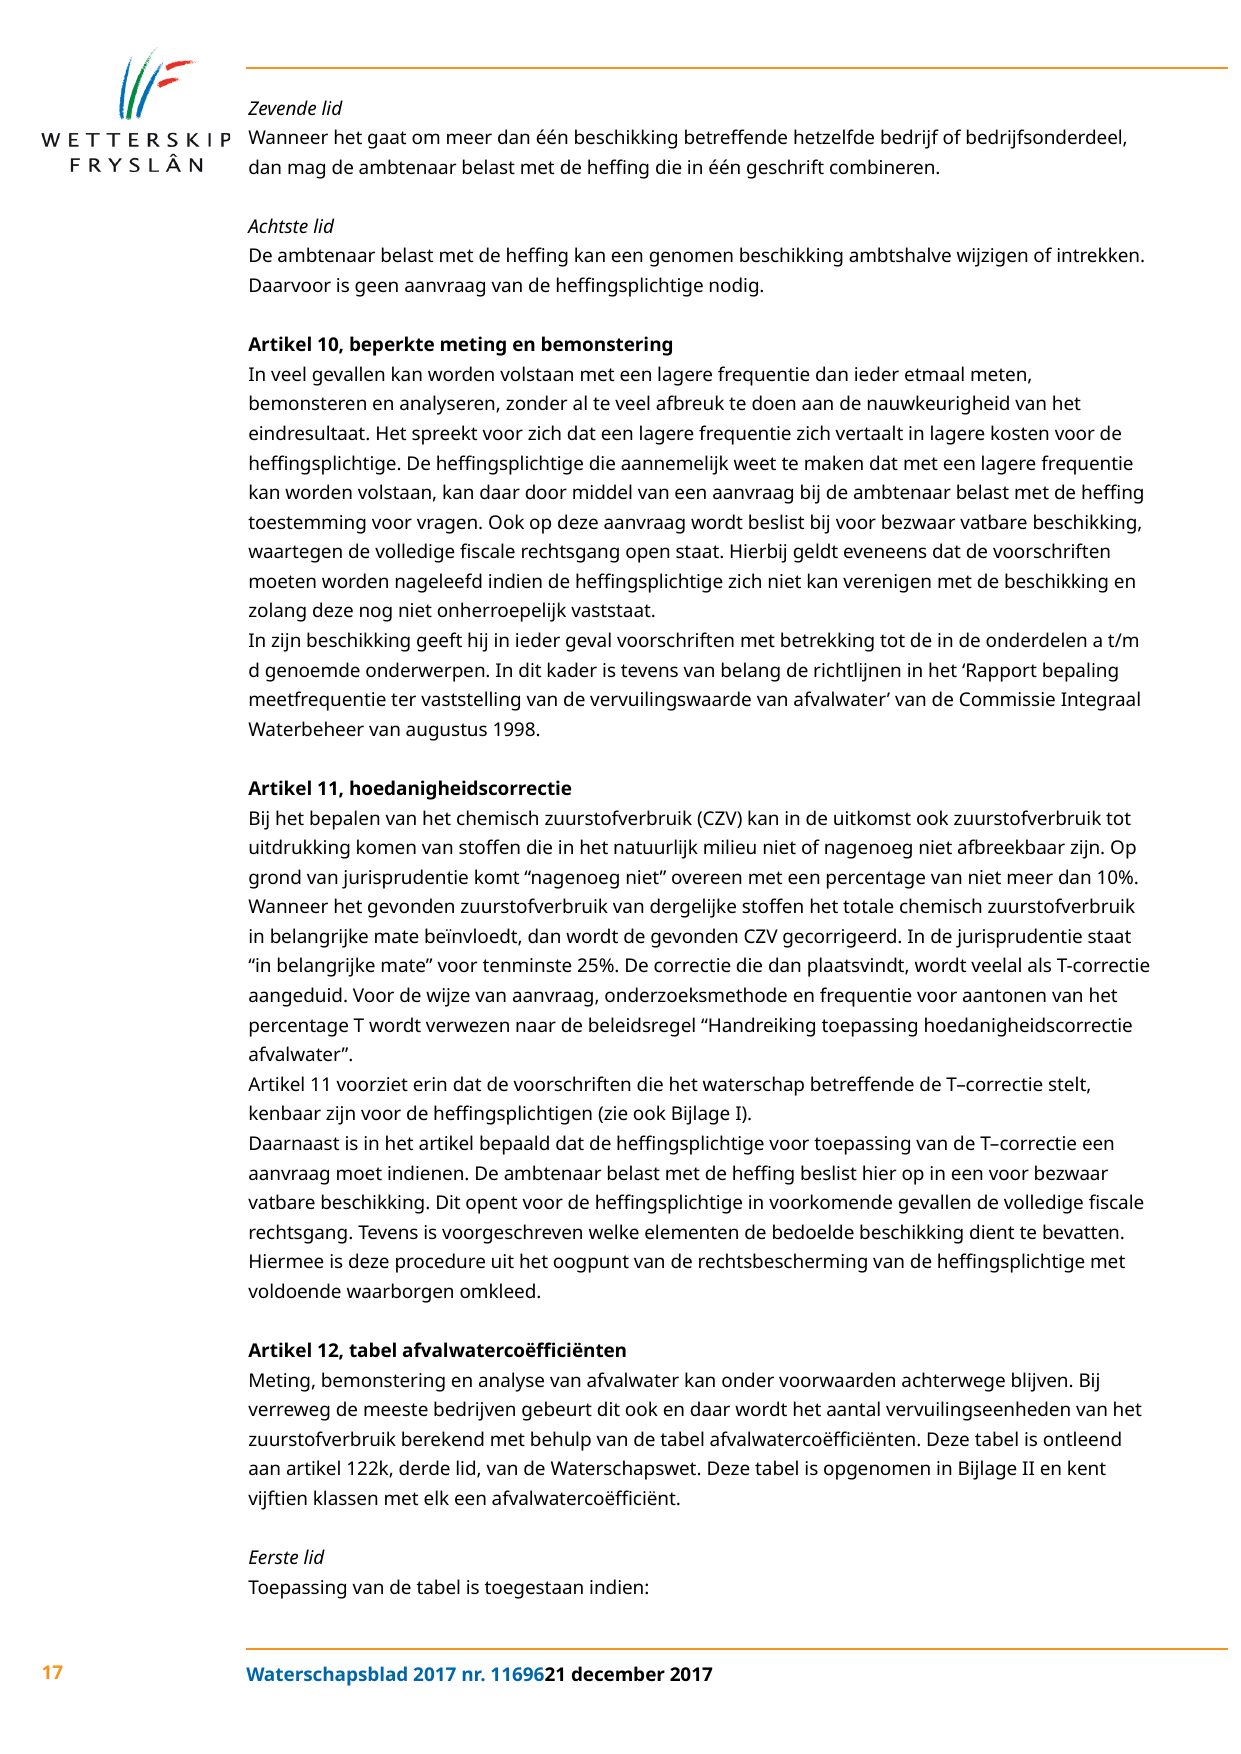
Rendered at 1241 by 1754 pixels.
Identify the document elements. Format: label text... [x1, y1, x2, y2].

text Achtste lid [248, 213, 1152, 239]
text In zijn beschikking geeft hij in ieder geval voorschriften met betrekking tot de in de onderdelen a t/m d genoemde onderwerpen. In dit kader is tevens van belang de richtlijnen in het ‘Rapport bepaling meetfrequentie ter vaststelling van de vervuilingswaarde van afvalwater’ van de Commissie Integraal Waterbeheer van augustus 1998. [248, 627, 1152, 742]
text Toepassing van de tabel is toegestaan indien: [248, 1574, 1152, 1600]
picture [41, 47, 231, 172]
text Artikel 11 voorziet erin dat de voorschriften die het waterschap betreffende de T–correctie stelt, kenbaar zijn voor de heffingsplichtigen (zie ook Bijlage I). [248, 1071, 1152, 1126]
text Artikel 11, hoedanigheidscorrectie [248, 775, 1152, 801]
text Artikel 12, tabel afvalwatercoëfficiënten [248, 1337, 1152, 1363]
text Eerste lid [248, 1544, 1152, 1570]
text De ambtenaar belast met de heffing kan een genomen beschikking ambtshalve wijzigen of intrekken. Daarvoor is geen aanvraag van de heffingsplichtige nodig. [248, 243, 1152, 298]
text Meting, bemonstering en analyse van afvalwater kan onder voorwaarden achterwege blijven. Bij verreweg de meeste bedrijven gebeurt dit ook en daar wordt het aantal vervuilingseenheden van het zuurstofverbruik berekend met behulp van de tabel afvalwatercoëfficiënten. Deze tabel is ontleend aan artikel 122k, derde lid, van de Waterschapswet. Deze tabel is opgenomen in Bijlage II en kent vijftien klassen met elk een afvalwatercoëfficiënt. [248, 1367, 1152, 1511]
text In veel gevallen kan worden volstaan met een lagere frequentie dan ieder etmaal meten, bemonsteren en analyseren, zonder al te veel afbreuk te doen aan de nauwkeurigheid van het eindresultaat. Het spreekt voor zich dat een lagere frequentie zich vertaalt in lagere kosten voor de heffingsplichtige. De heffingsplichtige die aannemelijk weet te maken dat met een lagere frequentie kan worden volstaan, kan daar door middel van een aanvraag bij de ambtenaar belast met de heffing toestemming voor vragen. Ook op deze aanvraag wordt beslist bij voor bezwaar vatbare beschikking, waartegen de volledige fiscale rechtsgang open staat. Hierbij geldt eveneens dat de voorschriften moeten worden nageleefd indien de heffingsplichtige zich niet kan verenigen met de beschikking en zolang deze nog niet onherroepelijk vaststaat. [248, 361, 1152, 623]
text Daarnaast is in het artikel bepaald dat de heffingsplichtige voor toepassing van de T–correctie een aanvraag moet indienen. De ambtenaar belast met de heffing beslist hier op in een voor bezwaar vatbare beschikking. Dit opent voor de heffingsplichtige in voorkomende gevallen de volledige fiscale rechtsgang. Tevens is voorgeschreven welke elementen de bedoelde beschikking dient te bevatten. Hiermee is deze procedure uit het oogpunt van de rechtsbescherming van de heffingsplichtige met voldoende waarborgen omkleed. [248, 1130, 1152, 1304]
text Bij het bepalen van het chemisch zuurstofverbruik (CZV) kan in de uitkomst ook zuurstofverbruik tot uitdrukking komen van stoffen die in het natuurlijk milieu niet of nagenoeg niet afbreekbaar zijn. Op grond van jurisprudentie komt “nagenoeg niet” overeen met een percentage van niet meer dan 10%. Wanneer het gevonden zuurstofverbruik van dergelijke stoffen het totale chemisch zuurstofverbruik in belangrijke mate beïnvloedt, dan wordt de gevonden CZV gecorrigeerd. In de jurisprudentie staat “in belangrijke mate” voor tenminste 25%. De correctie die dan plaatsvindt, wordt veelal als T-correctie aangeduid. Voor de wijze van aanvraag, onderzoeksmethode en frequentie voor aantonen van het percentage T wordt verwezen naar de beleidsregel “Handreiking toepassing hoedanigheidscorrectie afvalwater”. [248, 805, 1152, 1067]
text Artikel 10, beperkte meting en bemonstering [248, 331, 1152, 357]
text Wanneer het gaat om meer dan één beschikking betreffende hetzelfde bedrijf of bedrijfsonderdeel, dan mag de ambtenaar belast met de heffing die in één geschrift combineren. [248, 124, 1152, 180]
text Zevende lid [248, 95, 1152, 121]
